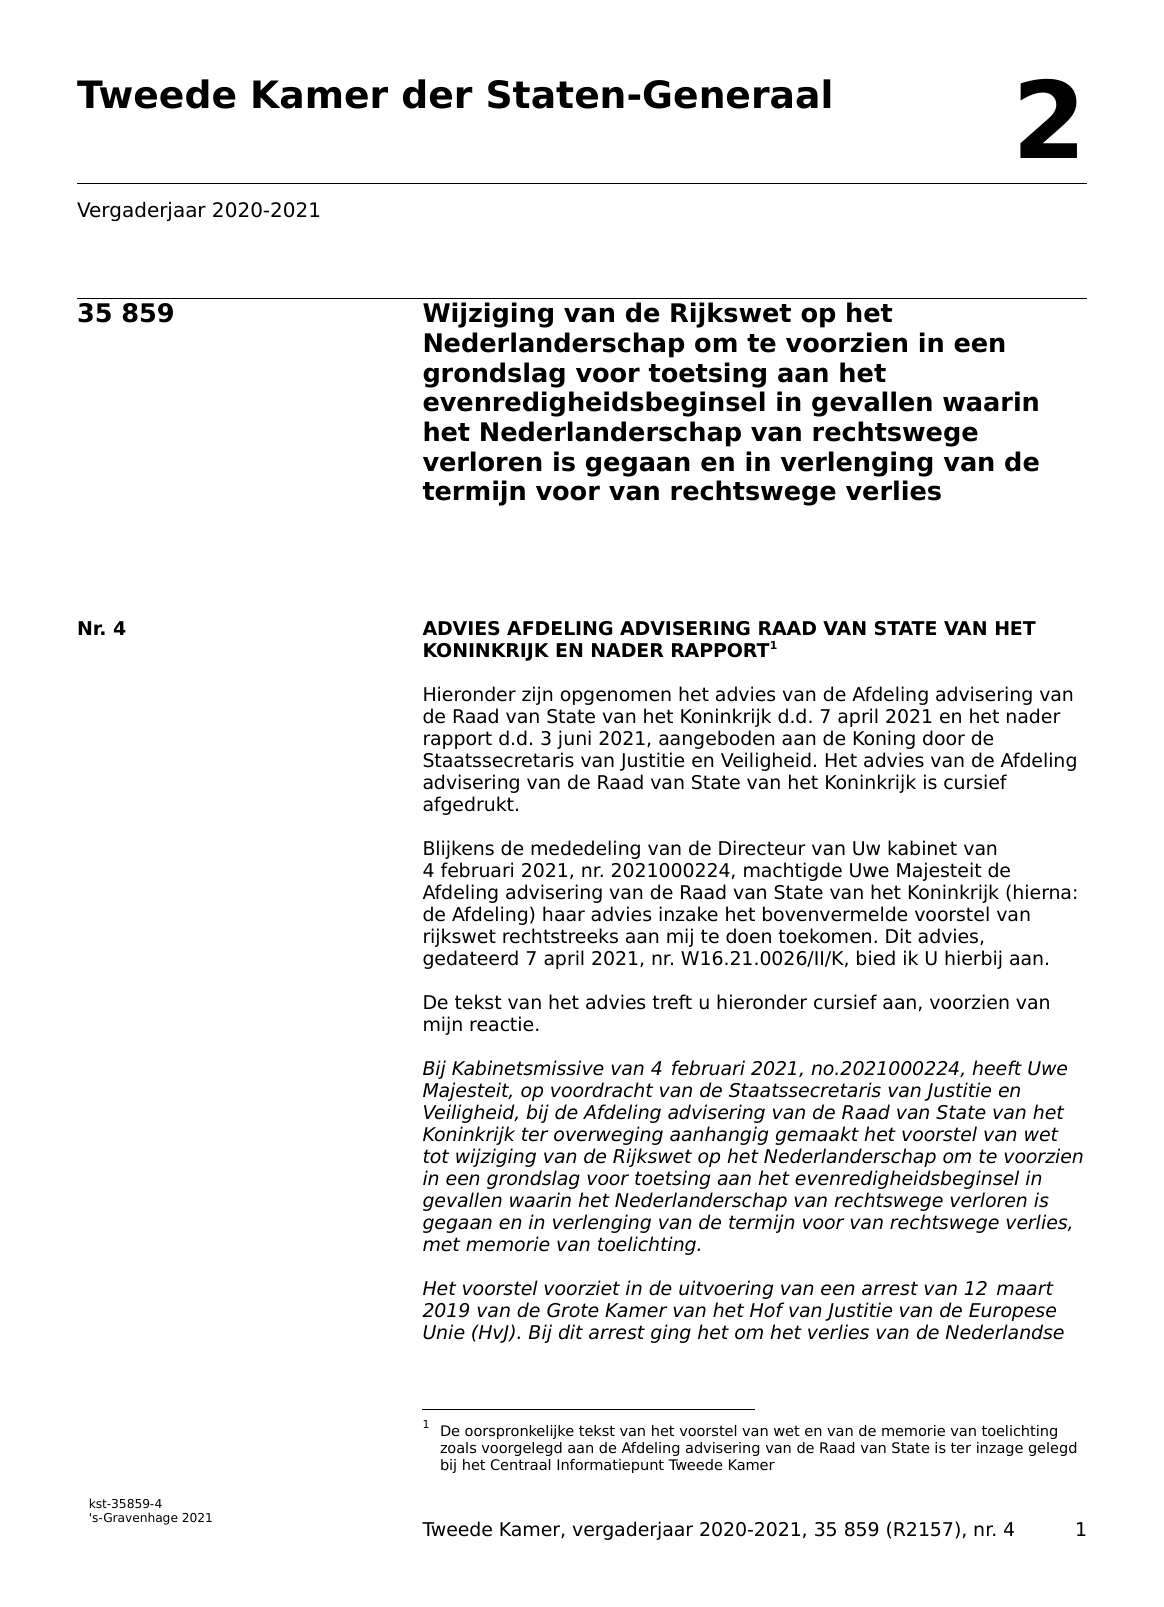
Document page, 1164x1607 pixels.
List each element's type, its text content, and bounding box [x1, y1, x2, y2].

text Bij Kabinetsmissive van 4 februari 2021, no.2021000224, heeft Uwe Majesteit, op voordracht van de Staatssecretaris van Justitie en Veiligheid, bij de Afdeling advisering van de Raad van State van het Koninkrijk ter overweging aanhangig gemaakt het voorstel van wet tot wijziging van de Rijkswet op het Nederlanderschap om te voorzien in een grondslag voor toetsing aan het evenredigheidsbeginsel in gevallen waarin het Nederlanderschap van rechtswege verloren is gegaan en in verlenging van de termijn voor van rechtswege verlies, met memorie van toelichting. [422, 1058, 1087, 1256]
subtitle 35 859 Wijziging van de Rijkswet op het Nederlanderschap om te voorzien in een grondslag voor toetsing aan het evenredigheidsbeginsel in gevallen waarin het Nederlanderschap van rechtswege verloren is gegaan en in verlenging van de termijn voor van rechtswege verlies [77, 299, 1087, 507]
text De oorspronkelijke tekst van het voorstel van wet en van de memorie van toelichting zoals voorgelegd aan de Afdeling advisering van de Raad van State is ter inzage gelegd bij het Centraal Informatiepunt Tweede Kamer [422, 1418, 1087, 1474]
text Het voorstel voorziet in de uitvoering van een arrest van 12 maart 2019 van de Grote Kamer van het Hof van Justitie van de Europese Unie (HvJ). Bij dit arrest ging het om het verlies van de Nederlandse [422, 1278, 1087, 1344]
subtitle Nr. 4 ADVIES AFDELING ADVISERING RAAD VAN STATE VAN HET KONINKRIJK EN NADER RAPPORT [77, 618, 1087, 662]
text Blijkens de mededeling van de Directeur van Uw kabinet van 4 februari 2021, nr. 2021000224, machtigde Uwe Majesteit de Afdeling advisering van de Raad van State van het Koninkrijk (hierna: de Afdeling) haar advies inzake het bovenvermelde voorstel van rijkswet rechtstreeks aan mij te doen toekomen. Dit advies, gedateerd 7 april 2021, nr. W16.21.0026/II/K, bied ik U hierbij aan. [422, 838, 1087, 970]
text kst-35859-4 [88, 1497, 323, 1511]
table_header 2 [886, 59, 1087, 183]
text De tekst van het advies treft u hieronder cursief aan, voorzien van mijn reactie. [422, 992, 1087, 1036]
table_header Tweede Kamer der Staten-Generaal [77, 59, 886, 183]
text Hieronder zijn opgenomen het advies van de Afdeling advisering van de Raad van State van het Koninkrijk d.d. 7 april 2021 en het nader rapport d.d. 3 juni 2021, aangeboden aan de Koning door de Staatssecretaris van Justitie en Veiligheid. Het advies van de Afdeling advisering van de Raad van State van het Koninkrijk is cursief afgedrukt. [422, 684, 1087, 816]
table_cell Vergaderjaar 2020-2021 [77, 184, 1087, 298]
text 's-Gravenhage 2021 [88, 1511, 323, 1525]
